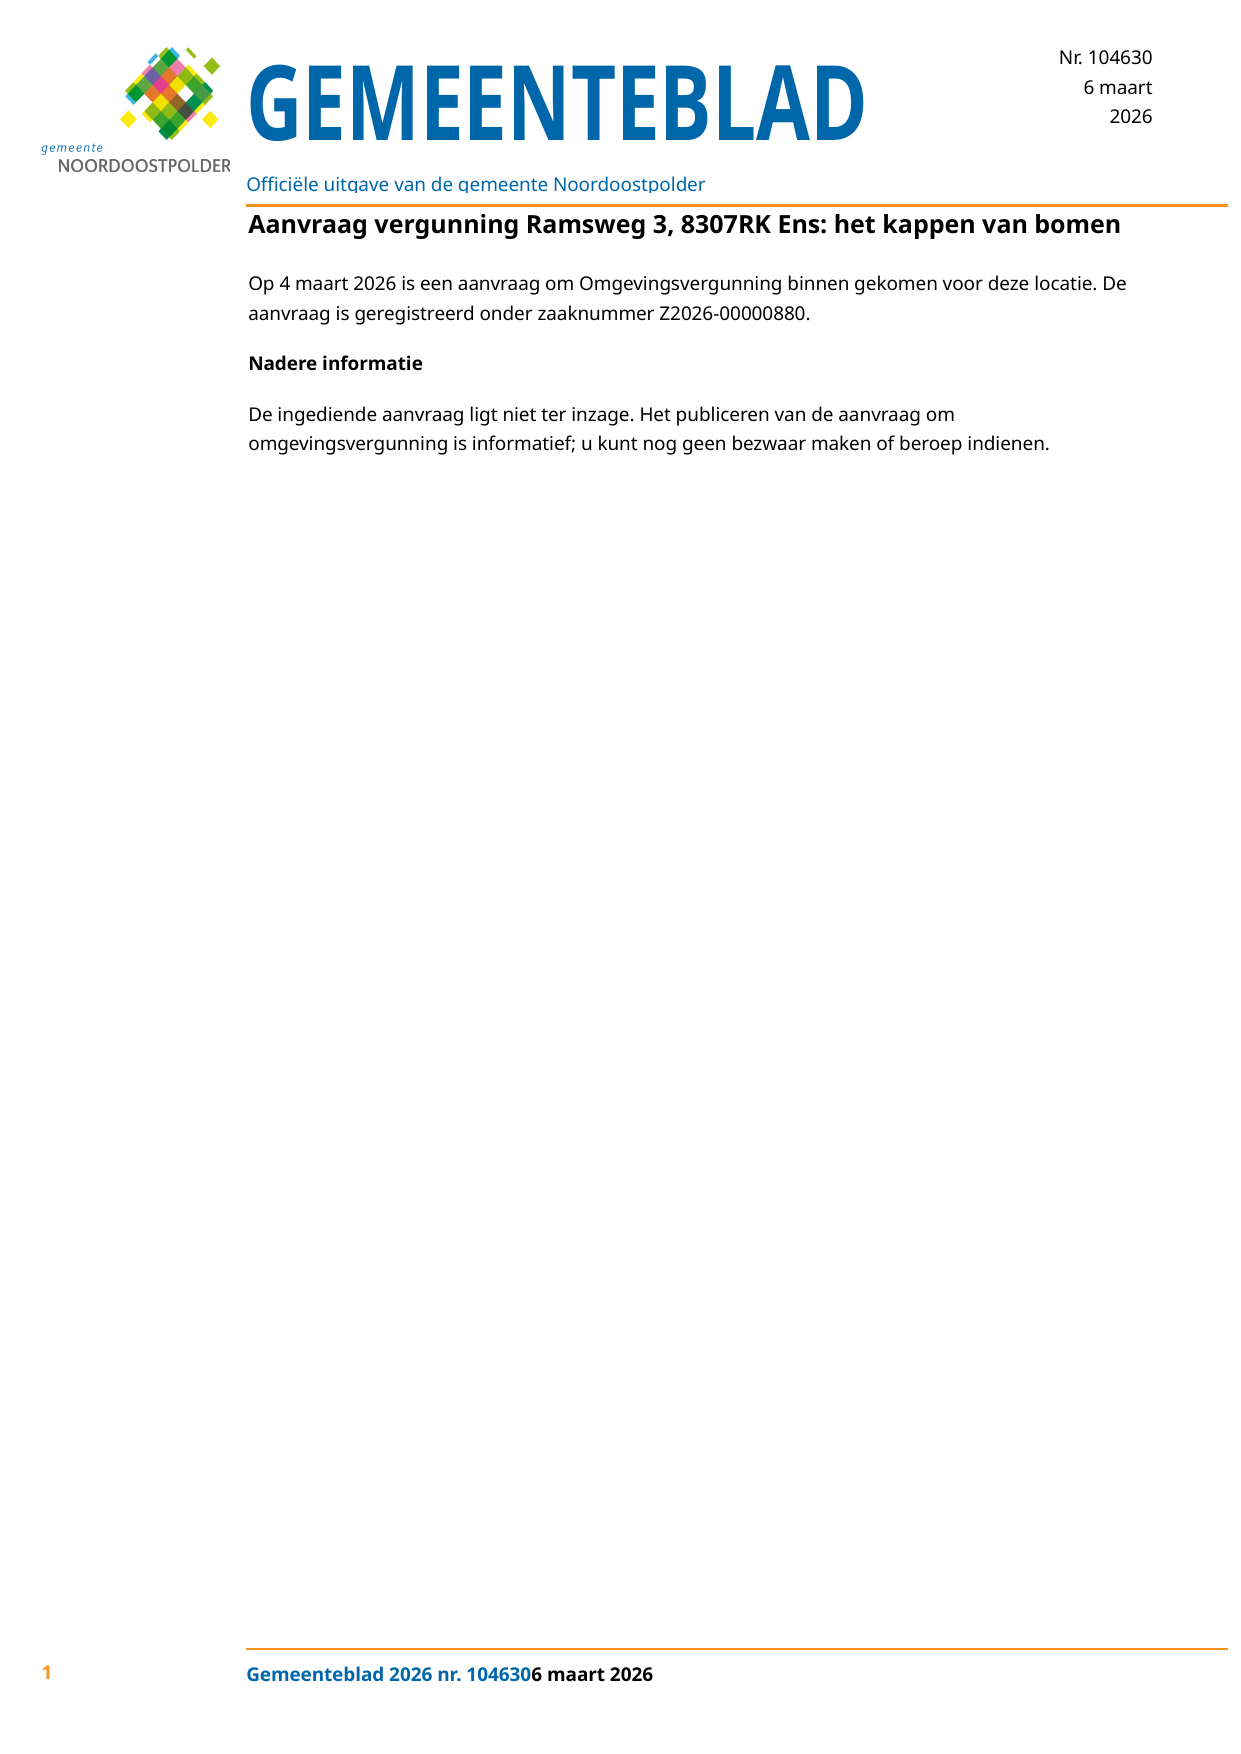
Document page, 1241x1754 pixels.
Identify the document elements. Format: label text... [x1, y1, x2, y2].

text Aanvraag vergunning Ramsweg 3, 8307RK Ens: het kappen van bomen [248, 207, 1152, 241]
picture [41, 47, 231, 172]
text Op 4 maart 2026 is een aanvraag om Omgevingsvergunning binnen gekomen voor deze locatie. De aanvraag is geregistreerd onder zaaknummer Z2026-00000880. [248, 270, 1152, 326]
text Nadere informatie [248, 350, 1152, 376]
text De ingediende aanvraag ligt niet ter inzage. Het publiceren van de aanvraag om omgevingsvergunning is informatief; u kunt nog geen bezwaar maken of beroep indienen. [248, 401, 1152, 456]
